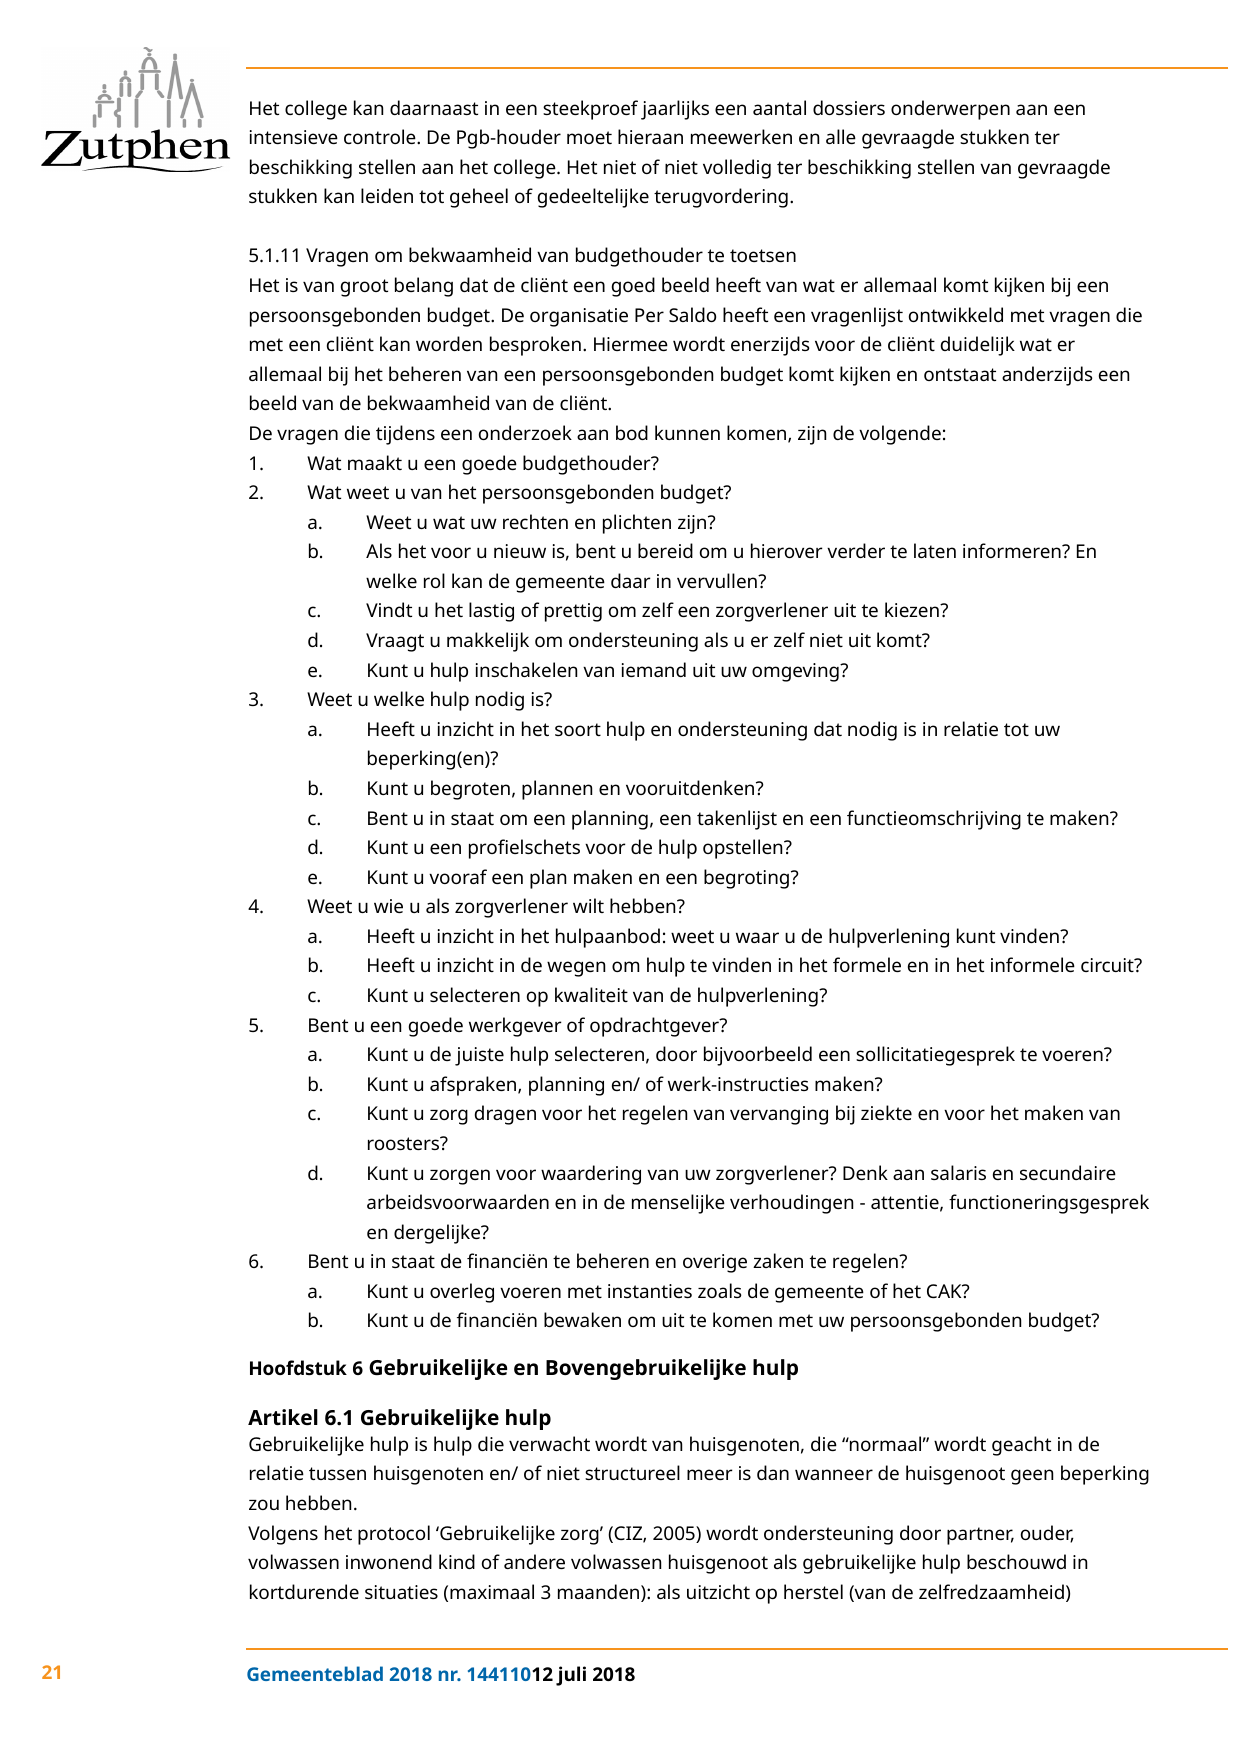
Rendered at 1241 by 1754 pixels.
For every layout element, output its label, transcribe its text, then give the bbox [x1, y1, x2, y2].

text 5.1.11 Vragen om bekwaamheid van budgethouder te toetsen [248, 243, 1152, 268]
list Kunt u hulp inschakelen van iemand uit uw omgeving? [307, 657, 1152, 683]
text Gebruikelijke hulp is hulp die verwacht wordt van huisgenoten, die “normaal” wordt geacht in de relatie tussen huisgenoten en/ of niet structureel meer is dan wanneer de huisgenoot geen beperking zou hebben. [248, 1431, 1152, 1516]
list Heeft u inzicht in het soort hulp en ondersteuning dat nodig is in relatie tot uw beperking(en)? [307, 716, 1152, 771]
list Bent u in staat om een planning, een takenlijst en een functieomschrijving te maken? [307, 805, 1152, 831]
list Bent u een goede werkgever of opdrachtgever? [248, 1012, 1152, 1038]
list Als het voor u nieuw is, bent u bereid om u hierover verder te laten informeren? En welke rol kan de gemeente daar in vervullen? [307, 538, 1152, 594]
list Heeft u inzicht in de wegen om hulp te vinden in het formele en in het informele circuit? [307, 953, 1152, 978]
text Het college kan daarnaast in een steekproef jaarlijks een aantal dossiers onderwerpen aan een intensieve controle. De Pgb-houder moet hieraan meewerken en alle gevraagde stukken ter beschikking stellen aan het college. Het niet of niet volledig ter beschikking stellen van gevraagde stukken kan leiden tot geheel of gedeeltelijke terugvordering. [248, 95, 1152, 209]
list Weet u wie u als zorgverlener wilt hebben? [248, 893, 1152, 919]
list Vindt u het lastig of prettig om zelf een zorgverlener uit te kiezen? [307, 598, 1152, 623]
list Kunt u zorgen voor waardering van uw zorgverlener? Denk aan salaris en secundaire arbeidsvoorwaarden en in de menselijke verhoudingen - attentie, functioneringsgesprek en dergelijke? [307, 1160, 1152, 1245]
list Weet u wat uw rechten en plichten zijn? [307, 509, 1152, 535]
text Het is van groot belang dat de cliënt een goed beeld heeft van wat er allemaal komt kijken bij een persoonsgebonden budget. De organisatie Per Saldo heeft een vragenlijst ontwikkeld met vragen die met een cliënt kan worden besproken. Hiermee wordt enerzijds voor de cliënt duidelijk wat er allemaal bij het beheren van een persoonsgebonden budget komt kijken en ontstaat anderzijds een beeld van de bekwaamheid van de cliënt. [248, 272, 1152, 416]
list Kunt u selecteren op kwaliteit van de hulpverlening? [307, 982, 1152, 1008]
list Vraagt u makkelijk om ondersteuning als u er zelf niet uit komt? [307, 627, 1152, 653]
list Kunt u de juiste hulp selecteren, door bijvoorbeeld een sollicitatiegesprek te voeren? [307, 1041, 1152, 1067]
list Kunt u de financiën bewaken om uit te komen met uw persoonsgebonden budget? [307, 1308, 1152, 1333]
list Kunt u zorg dragen voor het regelen van vervanging bij ziekte en voor het maken van roosters? [307, 1101, 1152, 1156]
list Kunt u afspraken, planning en/ of werk-instructies maken? [307, 1071, 1152, 1097]
text Hoofdstuk 6 Gebruikelijke en Bovengebruikelijke hulp [248, 1353, 1152, 1382]
list Kunt u overleg voeren met instanties zoals de gemeente of het CAK? [307, 1278, 1152, 1304]
list Kunt u begroten, plannen en vooruitdenken? [307, 775, 1152, 801]
list Wat weet u van het persoonsgebonden budget? [248, 479, 1152, 505]
list Kunt u een profielschets voor de hulp opstellen? [307, 834, 1152, 860]
text Volgens het protocol ‘Gebruikelijke zorg’ (CIZ, 2005) wordt ondersteuning door partner, ouder, volwassen inwonend kind of andere volwassen huisgenoot als gebruikelijke hulp beschouwd in kortdurende situaties (maximaal 3 maanden): als uitzicht op herstel (van de zelfredzaamheid) [248, 1520, 1152, 1605]
text De vragen die tijdens een onderzoek aan bod kunnen komen, zijn de volgende: [248, 420, 1152, 446]
list Kunt u vooraf een plan maken en een begroting? [307, 864, 1152, 890]
text Artikel 6.1 Gebruikelijke hulp [248, 1403, 1152, 1431]
list Weet u welke hulp nodig is? [248, 686, 1152, 712]
picture [41, 47, 231, 172]
list Wat maakt u een goede budgethouder? [248, 450, 1152, 476]
list Heeft u inzicht in het hulpaanbod: weet u waar u de hulpverlening kunt vinden? [307, 923, 1152, 949]
list Bent u in staat de financiën te beheren en overige zaken te regelen? [248, 1248, 1152, 1274]
